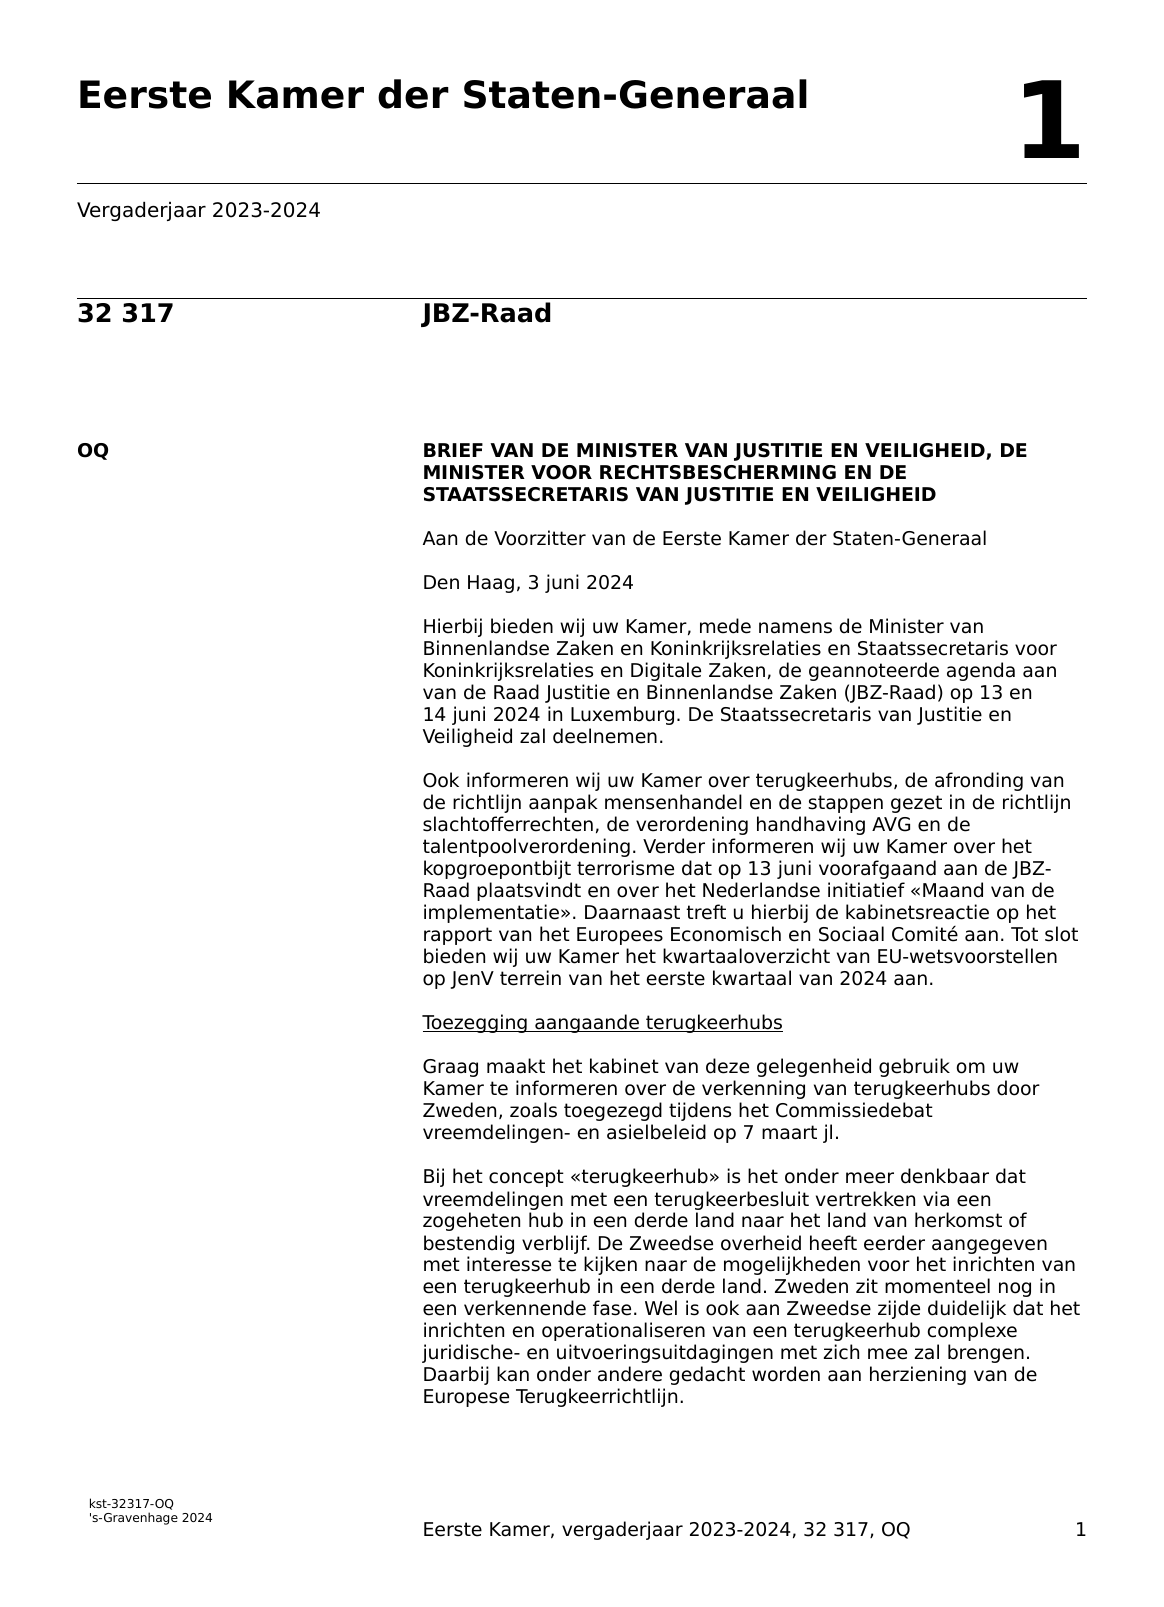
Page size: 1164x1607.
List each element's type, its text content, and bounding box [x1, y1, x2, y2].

subtitle OQ BRIEF VAN DE MINISTER VAN JUSTITIE EN VEILIGHEID, DE MINISTER VOOR RECHTSBESCHERMING EN DE STAATSSECRETARIS VAN JUSTITIE EN VEILIGHEID [77, 440, 1087, 506]
text Hierbij bieden wij uw Kamer, mede namens de Minister van Binnenlandse Zaken en Koninkrijksrelaties en Staatssecretaris voor Koninkrijksrelaties en Digitale Zaken, de geannoteerde agenda aan van de Raad Justitie en Binnenlandse Zaken (JBZ-Raad) op 13 en 14 juni 2024 in Luxemburg. De Staatssecretaris van Justitie en Veiligheid zal deelnemen. [422, 616, 1087, 748]
text Bij het concept «terugkeerhub» is het onder meer denkbaar dat vreemdelingen met een terugkeerbesluit vertrekken via een zogeheten hub in een derde land naar het land van herkomst of bestendig verblijf. De Zweedse overheid heeft eerder aangegeven met interesse te kijken naar de mogelijkheden voor het inrichten van een terugkeerhub in een derde land. Zweden zit momenteel nog in een verkennende fase. Wel is ook aan Zweedse zijde duidelijk dat het inrichten en operationaliseren van een terugkeerhub complexe juridische- en uitvoeringsuitdagingen met zich mee zal brengen. Daarbij kan onder andere gedacht worden aan herziening van de Europese Terugkeerrichtlijn. [422, 1166, 1087, 1408]
text Ook informeren wij uw Kamer over terugkeerhubs, de afronding van de richtlijn aanpak mensenhandel en de stappen gezet in de richtlijn slachtofferrechten, de verordening handhaving AVG en de talentpoolverordening. Verder informeren wij uw Kamer over het kopgroepontbijt terrorisme dat op 13 juni voorafgaand aan de JBZ-Raad plaatsvindt en over het Nederlandse initiatief «Maand van de implementatie». Daarnaast treft u hierbij de kabinetsreactie op het rapport van het Europees Economisch en Sociaal Comité aan. Tot slot bieden wij uw Kamer het kwartaaloverzicht van EU-wetsvoorstellen op JenV terrein van het eerste kwartaal van 2024 aan. [422, 770, 1087, 990]
table_cell Vergaderjaar 2023-2024 [77, 184, 1087, 298]
text Den Haag, 3 juni 2024 [422, 572, 1087, 594]
subtitle Toezegging aangaande terugkeerhubs [422, 1012, 1087, 1034]
text 's-Gravenhage 2024 [88, 1511, 323, 1525]
subtitle 32 317 JBZ-Raad [77, 299, 1087, 329]
text kst-32317-OQ [88, 1497, 323, 1511]
text Graag maakt het kabinet van deze gelegenheid gebruik om uw Kamer te informeren over de verkenning van terugkeerhubs door Zweden, zoals toegezegd tijdens het Commissiedebat vreemdelingen- en asielbeleid op 7 maart jl. [422, 1056, 1087, 1144]
text Aan de Voorzitter van de Eerste Kamer der Staten-Generaal [422, 528, 1087, 550]
table_header Eerste Kamer der Staten-Generaal [77, 59, 886, 183]
table_header 1 [886, 59, 1087, 183]
